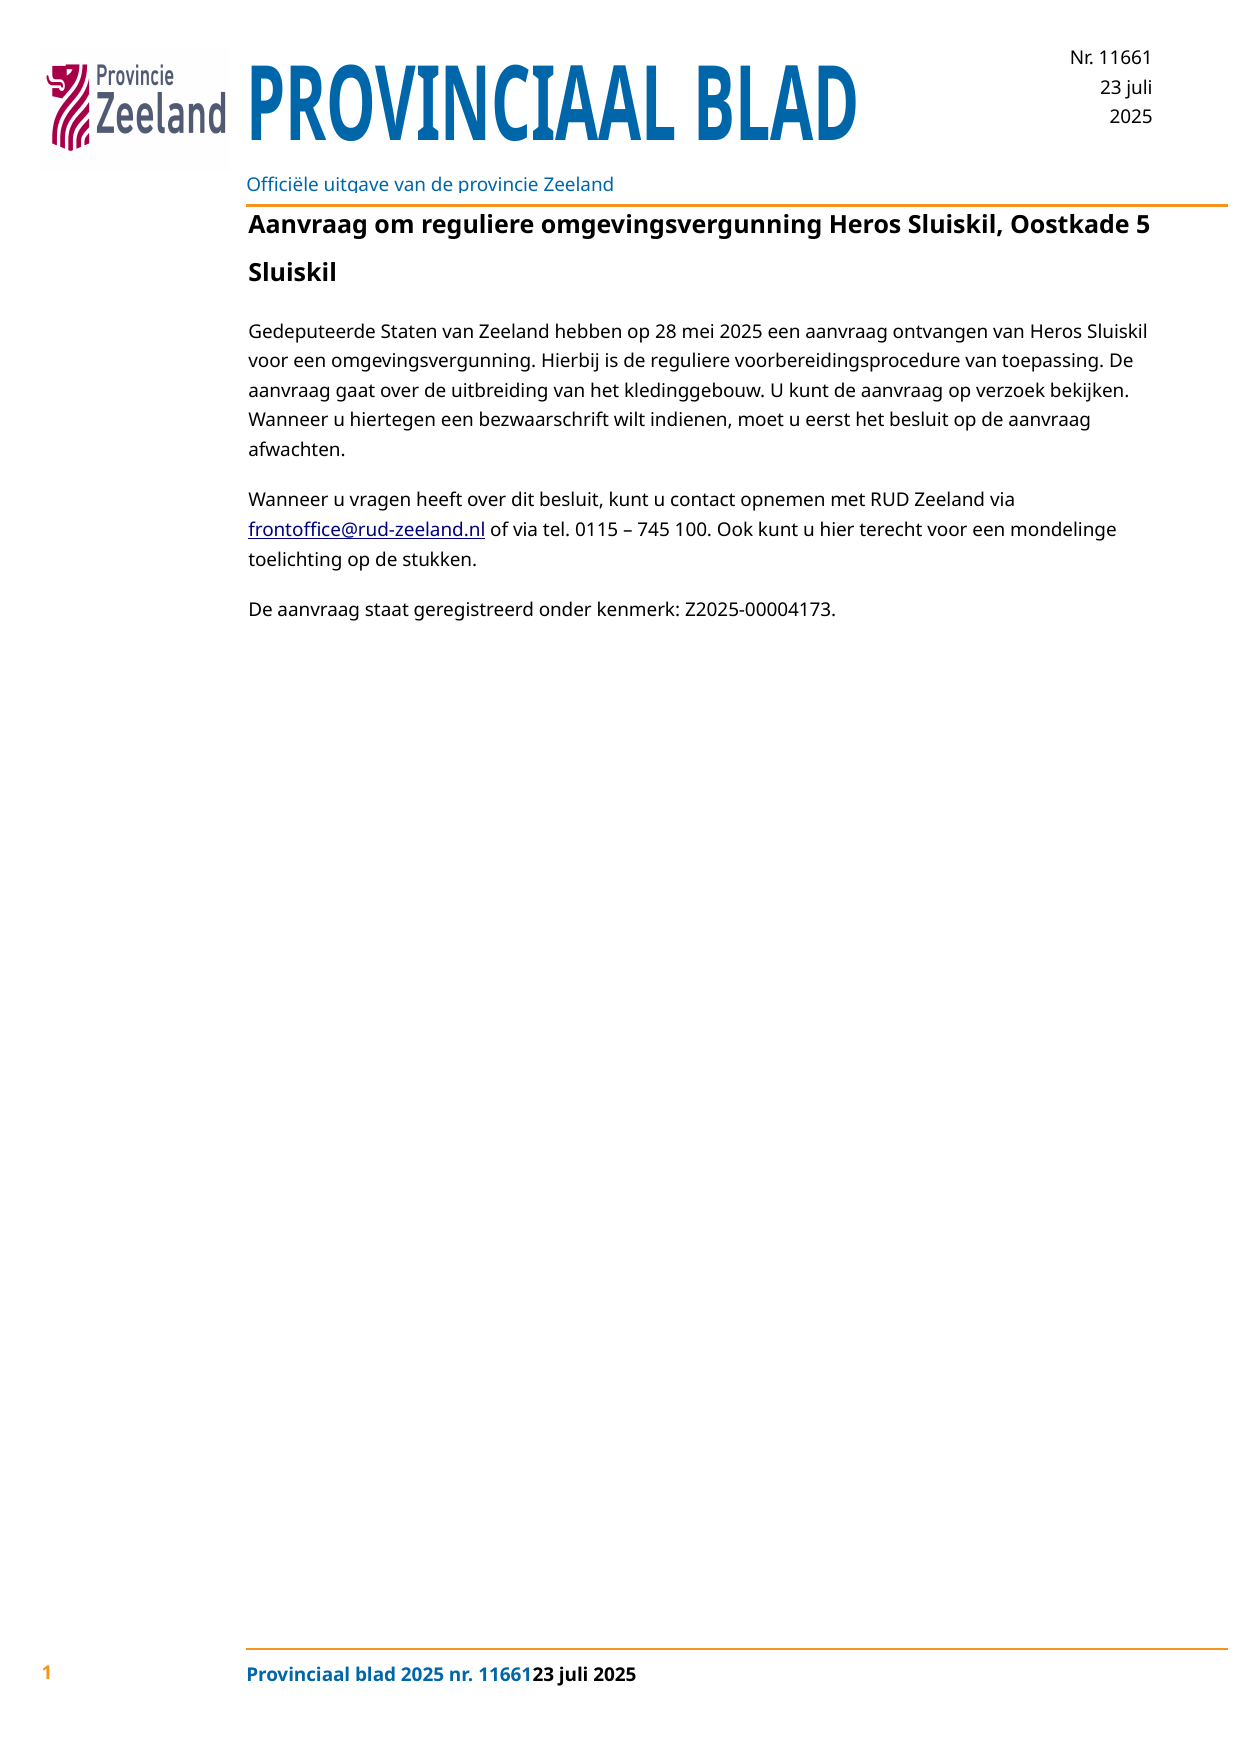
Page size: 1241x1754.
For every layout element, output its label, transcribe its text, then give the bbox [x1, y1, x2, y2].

text De aanvraag staat geregistreerd onder kenmerk: Z2025-00004173. [248, 596, 1152, 622]
picture [41, 47, 231, 172]
text Aanvraag om reguliere omgevingsvergunning Heros Sluiskil, Oostkade 5 Sluiskil [248, 207, 1152, 288]
text Gedeputeerde Staten van Zeeland hebben op 28 mei 2025 een aanvraag ontvangen van Heros Sluiskil voor een omgevingsvergunning. Hierbij is de reguliere voorbereidingsprocedure van toepassing. De aanvraag gaat over de uitbreiding van het kledinggebouw. U kunt de aanvraag op verzoek bekijken. Wanneer u hiertegen een bezwaarschrift wilt indienen, moet u eerst het besluit op de aanvraag afwachten. [248, 318, 1152, 462]
text Wanneer u vragen heeft over dit besluit, kunt u contact opnemen met RUD Zeeland via frontoffice@rud-zeeland.nl of via tel. 0115 – 745 100. Ook kunt u hier terecht voor een mondelinge toelichting op de stukken. [248, 487, 1152, 572]
